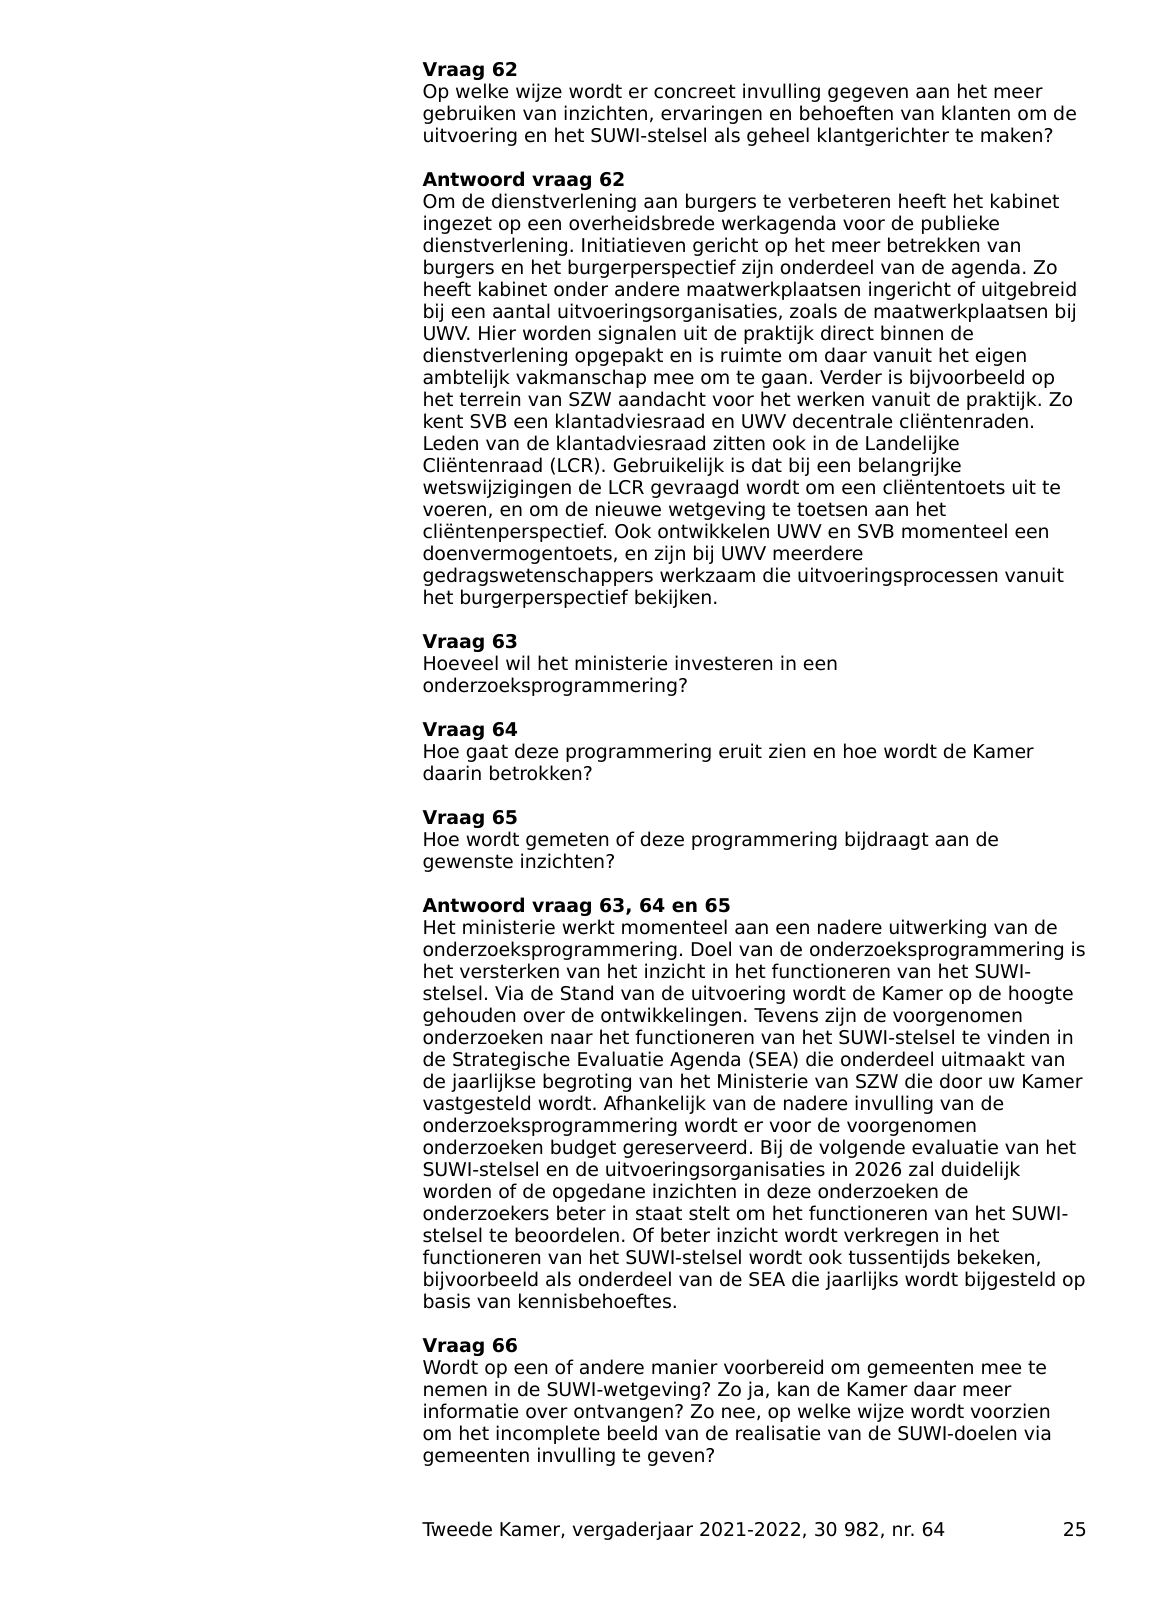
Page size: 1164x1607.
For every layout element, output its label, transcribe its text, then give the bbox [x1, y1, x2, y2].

subtitle Vraag 62 [422, 59, 1087, 81]
text Op welke wijze wordt er concreet invulling gegeven aan het meer gebruiken van inzichten, ervaringen en behoeften van klanten om de uitvoering en het SUWI-stelsel als geheel klantgerichter te maken? [422, 81, 1087, 147]
subtitle Vraag 66 [422, 1335, 1087, 1357]
text Het ministerie werkt momenteel aan een nadere uitwerking van de onderzoeksprogrammering. Doel van de onderzoeksprogrammering is het versterken van het inzicht in het functioneren van het SUWI-stelsel. Via de Stand van de uitvoering wordt de Kamer op de hoogte gehouden over de ontwikkelingen. Tevens zijn de voorgenomen onderzoeken naar het functioneren van het SUWI-stelsel te vinden in de Strategische Evaluatie Agenda (SEA) die onderdeel uitmaakt van de jaarlijkse begroting van het Ministerie van SZW die door uw Kamer vastgesteld wordt. Afhankelijk van de nadere invulling van de onderzoeksprogrammering wordt er voor de voorgenomen onderzoeken budget gereserveerd. Bij de volgende evaluatie van het SUWI-stelsel en de uitvoeringsorganisaties in 2026 zal duidelijk worden of de opgedane inzichten in deze onderzoeken de onderzoekers beter in staat stelt om het functioneren van het SUWI-stelsel te beoordelen. Of beter inzicht wordt verkregen in het functioneren van het SUWI-stelsel wordt ook tussentijds bekeken, bijvoorbeeld als onderdeel van de SEA die jaarlijks wordt bijgesteld op basis van kennisbehoeftes. [422, 917, 1087, 1313]
subtitle Vraag 63 [422, 631, 1087, 653]
subtitle Vraag 65 [422, 807, 1087, 829]
subtitle Antwoord vraag 62 [422, 169, 1087, 191]
subtitle Antwoord vraag 63, 64 en 65 [422, 895, 1087, 917]
text Hoe gaat deze programmering eruit zien en hoe wordt de Kamer daarin betrokken? [422, 741, 1087, 785]
text Om de dienstverlening aan burgers te verbeteren heeft het kabinet ingezet op een overheidsbrede werkagenda voor de publieke dienstverlening. Initiatieven gericht op het meer betrekken van burgers en het burgerperspectief zijn onderdeel van de agenda. Zo heeft kabinet onder andere maatwerkplaatsen ingericht of uitgebreid bij een aantal uitvoeringsorganisaties, zoals de maatwerkplaatsen bij UWV. Hier worden signalen uit de praktijk direct binnen de dienstverlening opgepakt en is ruimte om daar vanuit het eigen ambtelijk vakmanschap mee om te gaan. Verder is bijvoorbeeld op het terrein van SZW aandacht voor het werken vanuit de praktijk. Zo kent SVB een klantadviesraad en UWV decentrale cliëntenraden. Leden van de klantadviesraad zitten ook in de Landelijke Cliëntenraad (LCR). Gebruikelijk is dat bij een belangrijke wetswijzigingen de LCR gevraagd wordt om een cliëntentoets uit te voeren, en om de nieuwe wetgeving te toetsen aan het cliëntenperspectief. Ook ontwikkelen UWV en SVB momenteel een doenvermogentoets, en zijn bij UWV meerdere gedragswetenschappers werkzaam die uitvoeringsprocessen vanuit het burgerperspectief bekijken. [422, 191, 1087, 609]
text Hoe wordt gemeten of deze programmering bijdraagt aan de gewenste inzichten? [422, 829, 1087, 873]
text Wordt op een of andere manier voorbereid om gemeenten mee te nemen in de SUWI-wetgeving? Zo ja, kan de Kamer daar meer informatie over ontvangen? Zo nee, op welke wijze wordt voorzien om het incomplete beeld van de realisatie van de SUWI-doelen via gemeenten invulling te geven? [422, 1357, 1087, 1467]
text Hoeveel wil het ministerie investeren in een onderzoeksprogrammering? [422, 653, 1087, 697]
subtitle Vraag 64 [422, 719, 1087, 741]
